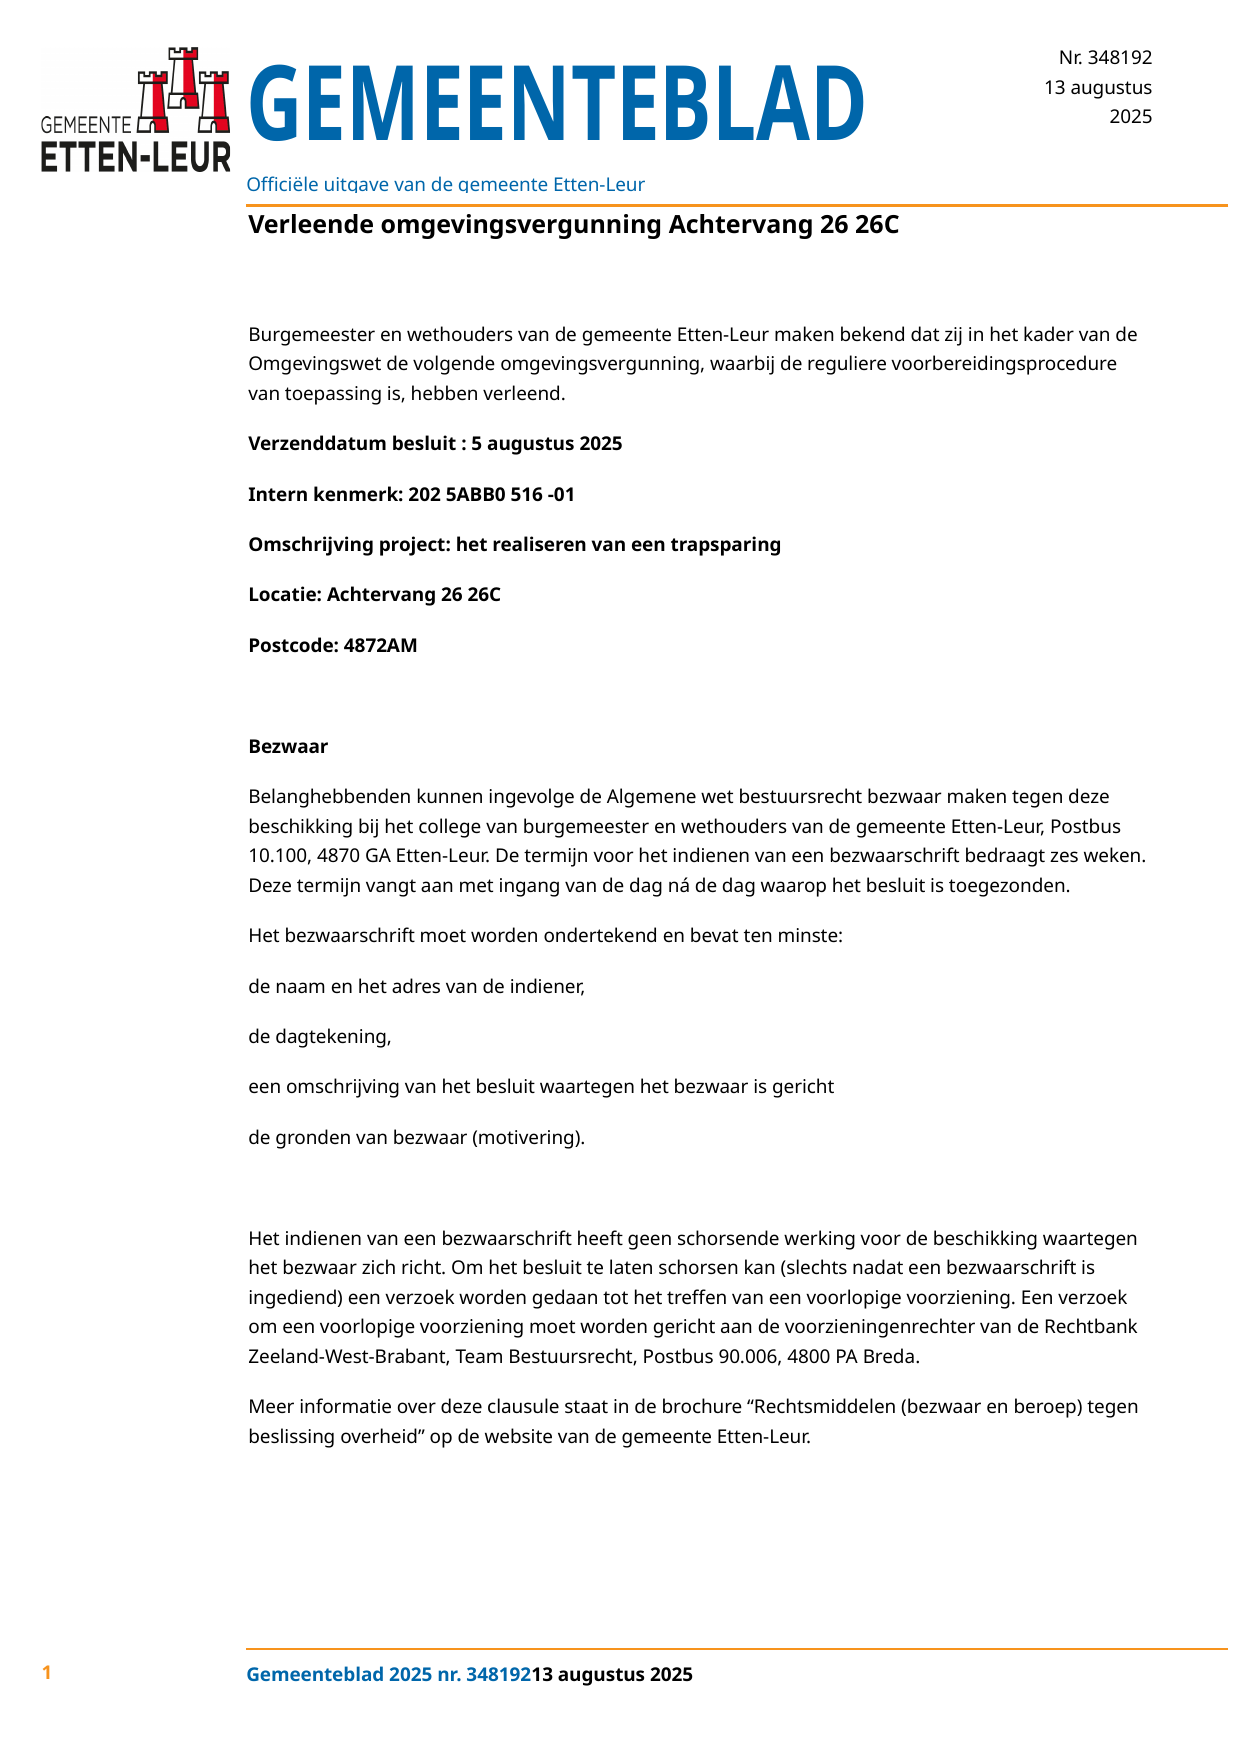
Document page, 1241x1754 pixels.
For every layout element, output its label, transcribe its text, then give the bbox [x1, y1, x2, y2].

text Het bezwaarschrift moet worden ondertekend en bevat ten minste: [248, 922, 1152, 948]
text Verzenddatum besluit : 5 augustus 2025 [248, 430, 1152, 456]
picture [41, 47, 231, 172]
text Het indienen van een bezwaarschrift heeft geen schorsende werking voor de beschikking waartegen het bezwaar zich richt. Om het besluit te laten schorsen kan (slechts nadat een bezwaarschrift is ingediend) een verzoek worden gedaan tot het treffen van een voorlopige voorziening. Een verzoek om een voorlopige voorziening moet worden gericht aan de voorzieningenrechter van de Rechtbank Zeeland-West-Brabant, Team Bestuursrecht, Postbus 90.006, 4800 PA Breda. [248, 1225, 1152, 1369]
text de dagtekening, [248, 1023, 1152, 1049]
text Belanghebbenden kunnen ingevolge de Algemene wet bestuursrecht bezwaar maken tegen deze beschikking bij het college van burgemeester en wethouders van de gemeente Etten-Leur, Postbus 10.100, 4870 GA Etten-Leur. De termijn voor het indienen van een bezwaarschrift bedraagt zes weken. Deze termijn vangt aan met ingang van de dag ná de dag waarop het besluit is toegezonden. [248, 783, 1152, 898]
text Locatie: Achtervang 26 26C [248, 582, 1152, 607]
text Omschrijving project: het realiseren van een trapsparing [248, 531, 1152, 557]
text Bezwaar [248, 733, 1152, 758]
text een omschrijving van het besluit waartegen het bezwaar is gericht [248, 1074, 1152, 1099]
text de naam en het adres van de indiener, [248, 973, 1152, 998]
text Burgemeester en wethouders van de gemeente Etten-Leur maken bekend dat zij in het kader van de Omgevingswet de volgende omgevingsvergunning, waarbij de reguliere voorbereidingsprocedure van toepassing is, hebben verleend. [248, 321, 1152, 406]
text Postcode: 4872AM [248, 632, 1152, 658]
text Meer informatie over deze clausule staat in de brochure “Rechtsmiddelen (bezwaar en beroep) tegen beslissing overheid” op de website van de gemeente Etten-Leur. [248, 1394, 1152, 1449]
text Verleende omgevingsvergunning Achtervang 26 26C [248, 207, 1152, 241]
text de gronden van bezwaar (motivering). [248, 1124, 1152, 1150]
text Intern kenmerk: 202 5ABB0 516 -01 [248, 481, 1152, 506]
